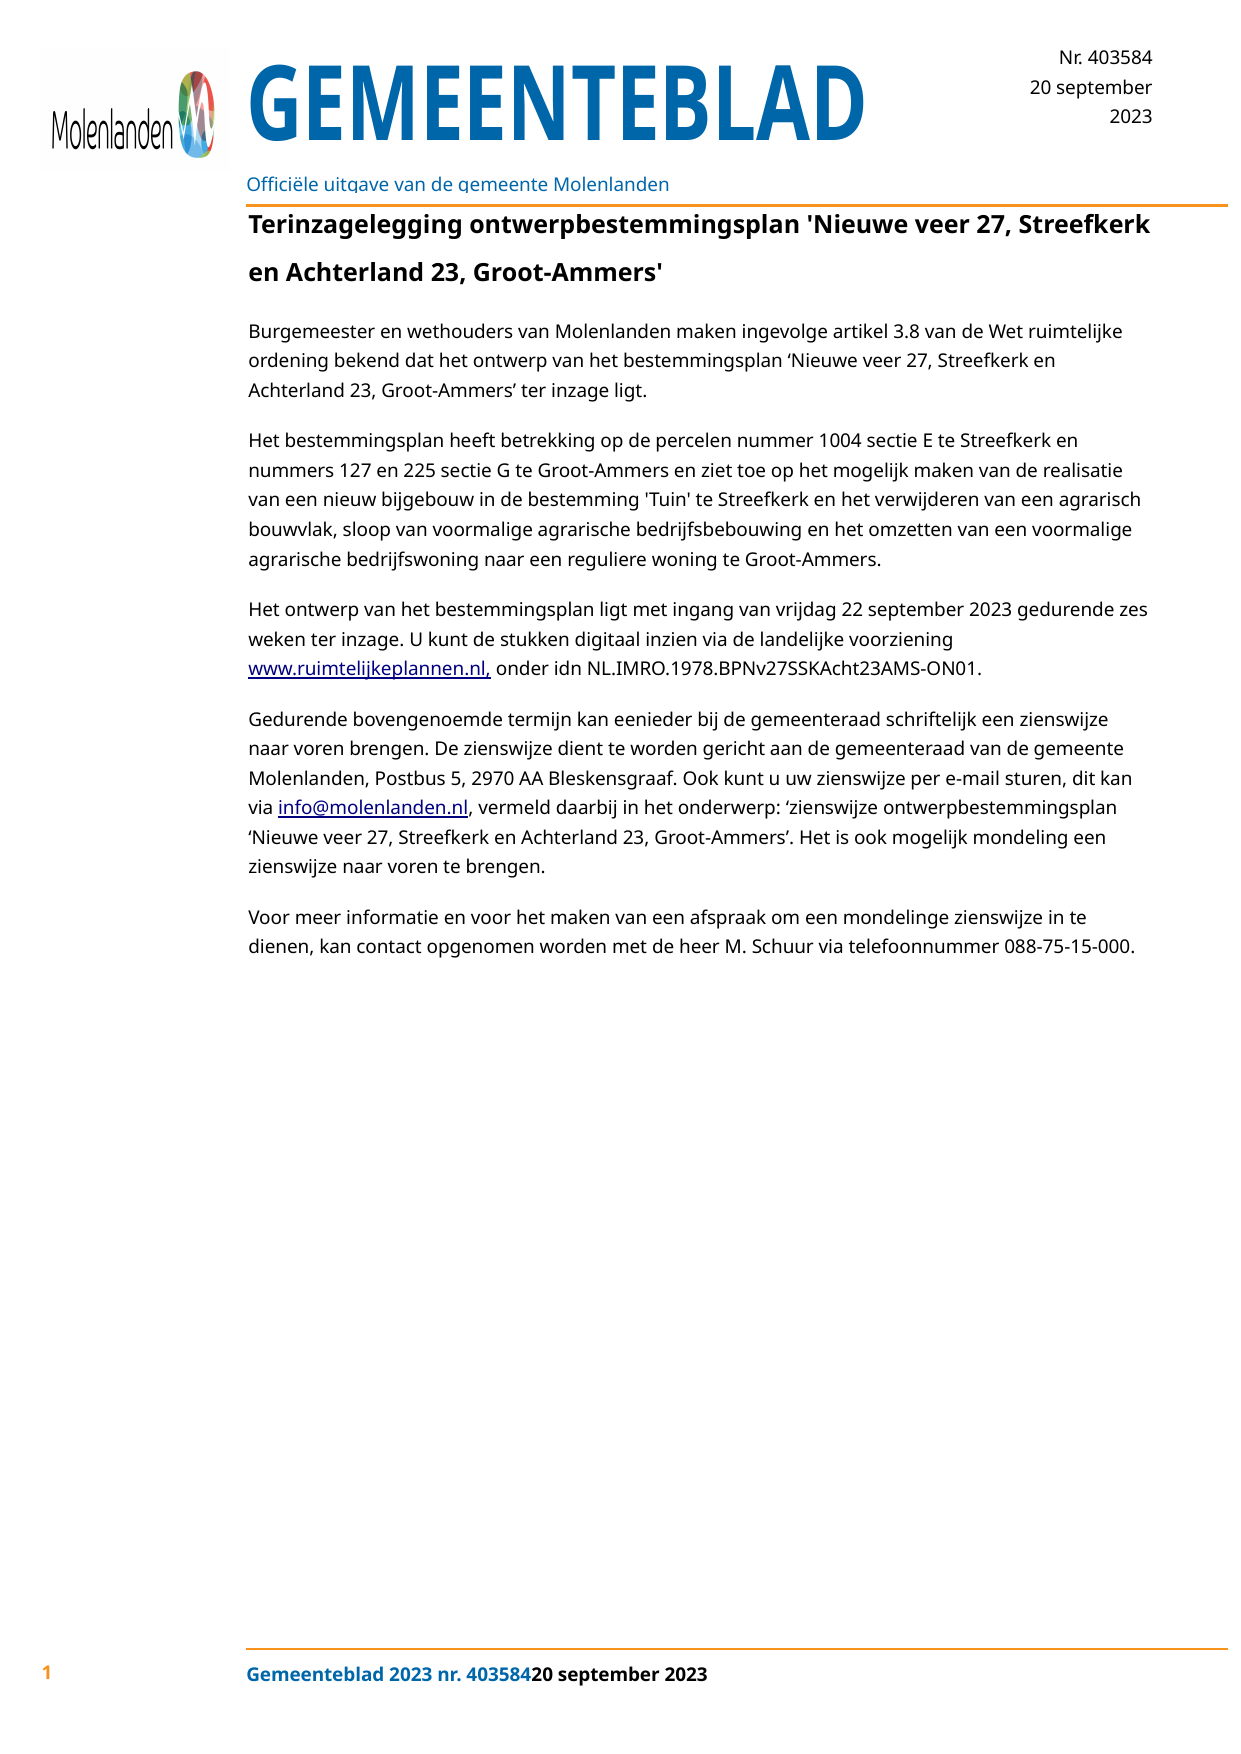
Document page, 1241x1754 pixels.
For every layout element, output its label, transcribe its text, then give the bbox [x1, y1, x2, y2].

text Burgemeester en wethouders van Molenlanden maken ingevolge artikel 3.8 van de Wet ruimtelijke ordening bekend dat het ontwerp van het bestemmingsplan ‘Nieuwe veer 27, Streefkerk en Achterland 23, Groot-Ammers’ ter inzage ligt. [248, 318, 1152, 403]
text Het bestemmingsplan heeft betrekking op de percelen nummer 1004 sectie E te Streefkerk en nummers 127 en 225 sectie G te Groot-Ammers en ziet toe op het mogelijk maken van de realisatie van een nieuw bijgebouw in de bestemming 'Tuin' te Streefkerk en het verwijderen van een agrarisch bouwvlak, sloop van voormalige agrarische bedrijfsbebouwing en het omzetten van een voormalige agrarische bedrijfswoning naar een reguliere woning te Groot-Ammers. [248, 427, 1152, 572]
text Het ontwerp van het bestemmingsplan ligt met ingang van vrijdag 22 september 2023 gedurende zes weken ter inzage. U kunt de stukken digitaal inzien via de landelijke voorziening www.ruimtelijkeplannen.nl, onder idn NL.IMRO.1978.BPNv27SSKAcht23AMS-ON01. [248, 596, 1152, 681]
picture [41, 47, 231, 172]
text Terinzagelegging ontwerpbestemmingsplan 'Nieuwe veer 27, Streefkerk en Achterland 23, Groot-Ammers' [248, 207, 1152, 288]
text Gedurende bovengenoemde termijn kan eenieder bij de gemeenteraad schriftelijk een zienswijze naar voren brengen. De zienswijze dient te worden gericht aan de gemeenteraad van de gemeente Molenlanden, Postbus 5, 2970 AA Bleskensgraaf. Ook kunt u uw zienswijze per e-mail sturen, dit kan via info@molenlanden.nl, vermeld daarbij in het onderwerp: ‘zienswijze ontwerpbestemmingsplan ‘Nieuwe veer 27, Streefkerk en Achterland 23, Groot-Ammers’. Het is ook mogelijk mondeling een zienswijze naar voren te brengen. [248, 706, 1152, 879]
text Voor meer informatie en voor het maken van een afspraak om een mondelinge zienswijze in te dienen, kan contact opgenomen worden met de heer M. Schuur via telefoonnummer 088-75-15-000. [248, 904, 1152, 959]
